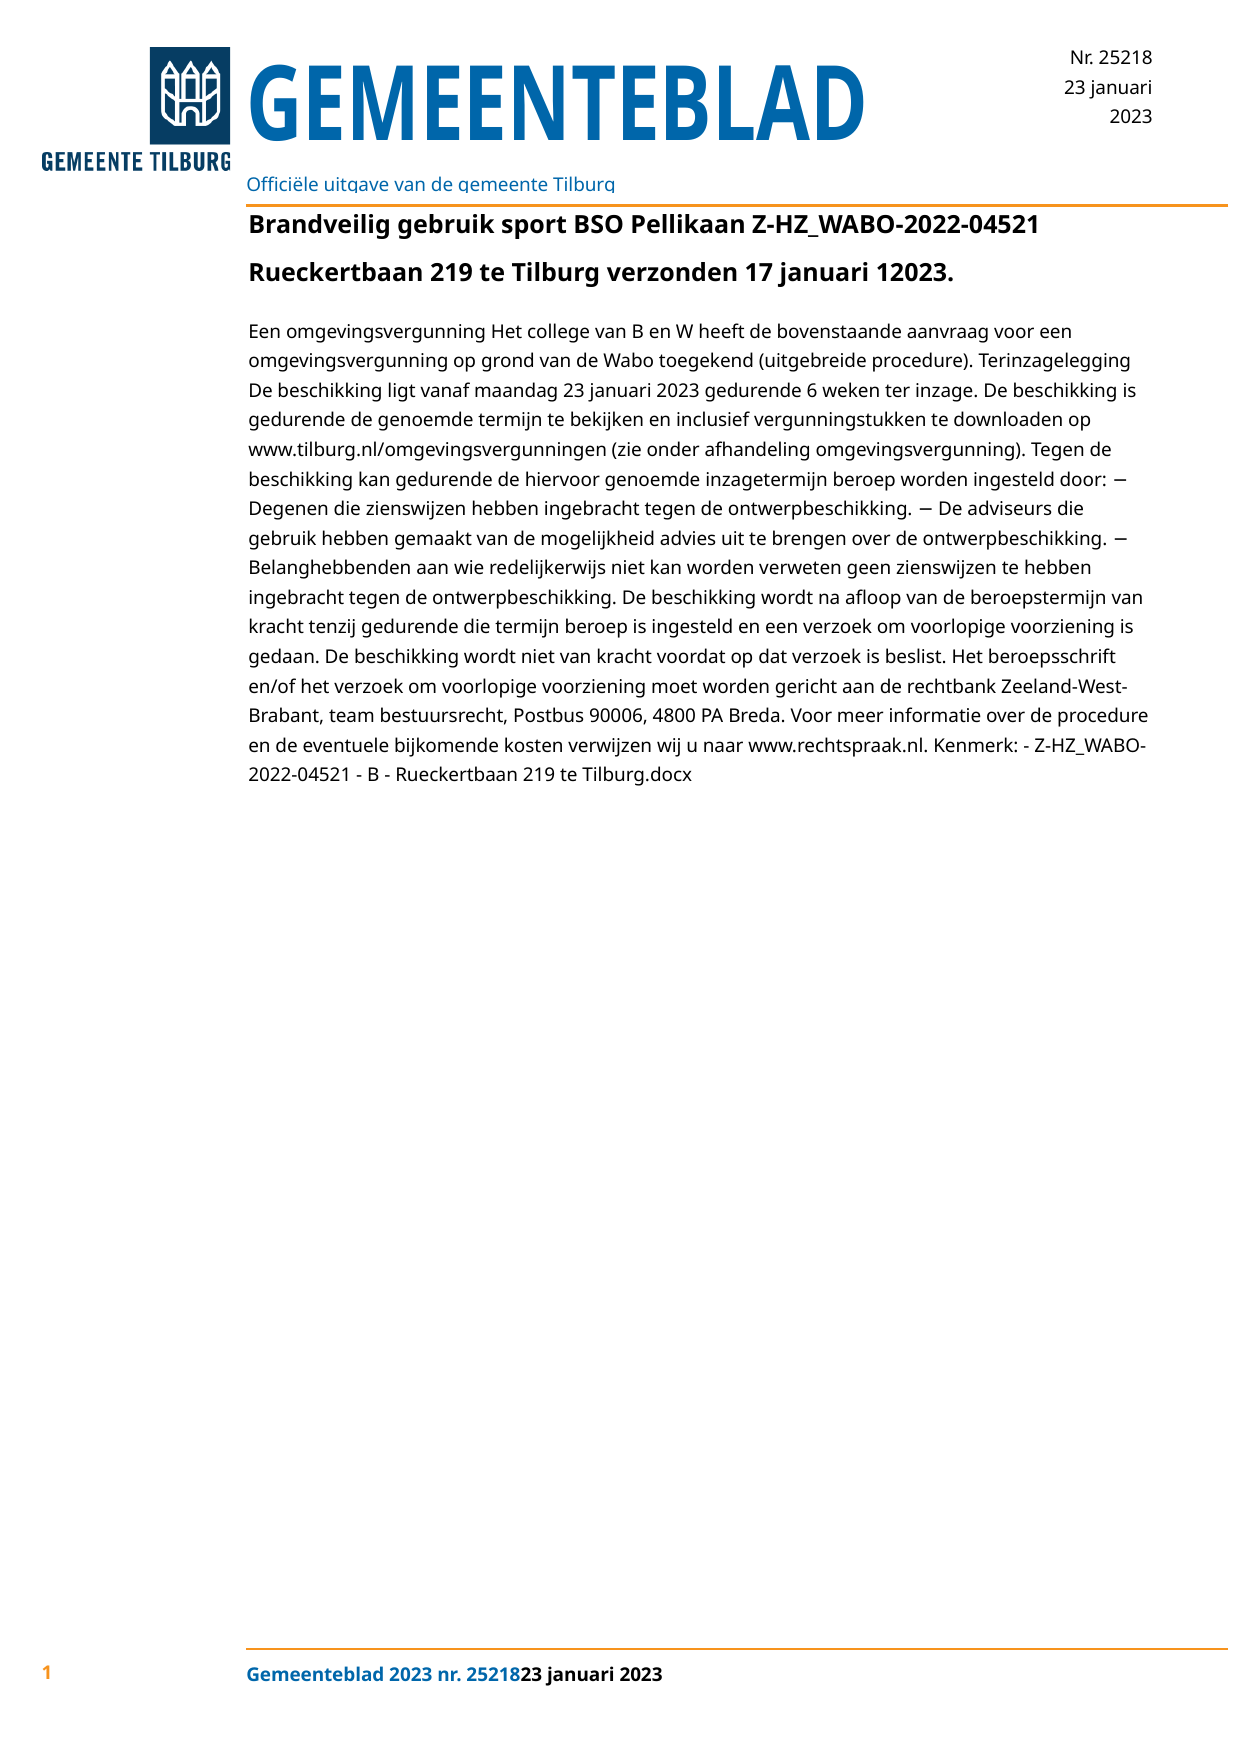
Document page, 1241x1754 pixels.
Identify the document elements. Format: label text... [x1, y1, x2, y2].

text Een omgevingsvergunning Het college van B en W heeft de bovenstaande aanvraag voor een omgevingsvergunning op grond van de Wabo toegekend (uitgebreide procedure). Terinzagelegging De beschikking ligt vanaf maandag 23 januari 2023 gedurende 6 weken ter inzage. De beschikking is gedurende de genoemde termijn te bekijken en inclusief vergunningstukken te downloaden op www.tilburg.nl/omgevingsvergunningen (zie onder afhandeling omgevingsvergunning). Tegen de beschikking kan gedurende de hiervoor genoemde inzagetermijn beroep worden ingesteld door: − Degenen die zienswijzen hebben ingebracht tegen de ontwerpbeschikking. − De adviseurs die gebruik hebben gemaakt van de mogelijkheid advies uit te brengen over de ontwerpbeschikking. − Belanghebbenden aan wie redelijkerwijs niet kan worden verweten geen zienswijzen te hebben ingebracht tegen de ontwerpbeschikking. De beschikking wordt na afloop van de beroepstermijn van kracht tenzij gedurende die termijn beroep is ingesteld en een verzoek om voorlopige voorziening is gedaan. De beschikking wordt niet van kracht voordat op dat verzoek is beslist. Het beroepsschrift en/of het verzoek om voorlopige voorziening moet worden gericht aan de rechtbank Zeeland-West-Brabant, team bestuursrecht, Postbus 90006, 4800 PA Breda. Voor meer informatie over de procedure en de eventuele bijkomende kosten verwijzen wij u naar www.rechtspraak.nl. Kenmerk: - Z-HZ_WABO-2022-04521 - B - Rueckertbaan 219 te Tilburg.docx [248, 318, 1152, 787]
text Brandveilig gebruik sport BSO Pellikaan Z-HZ_WABO-2022-04521 Rueckertbaan 219 te Tilburg verzonden 17 januari 12023. [248, 207, 1152, 288]
picture [41, 47, 231, 172]
